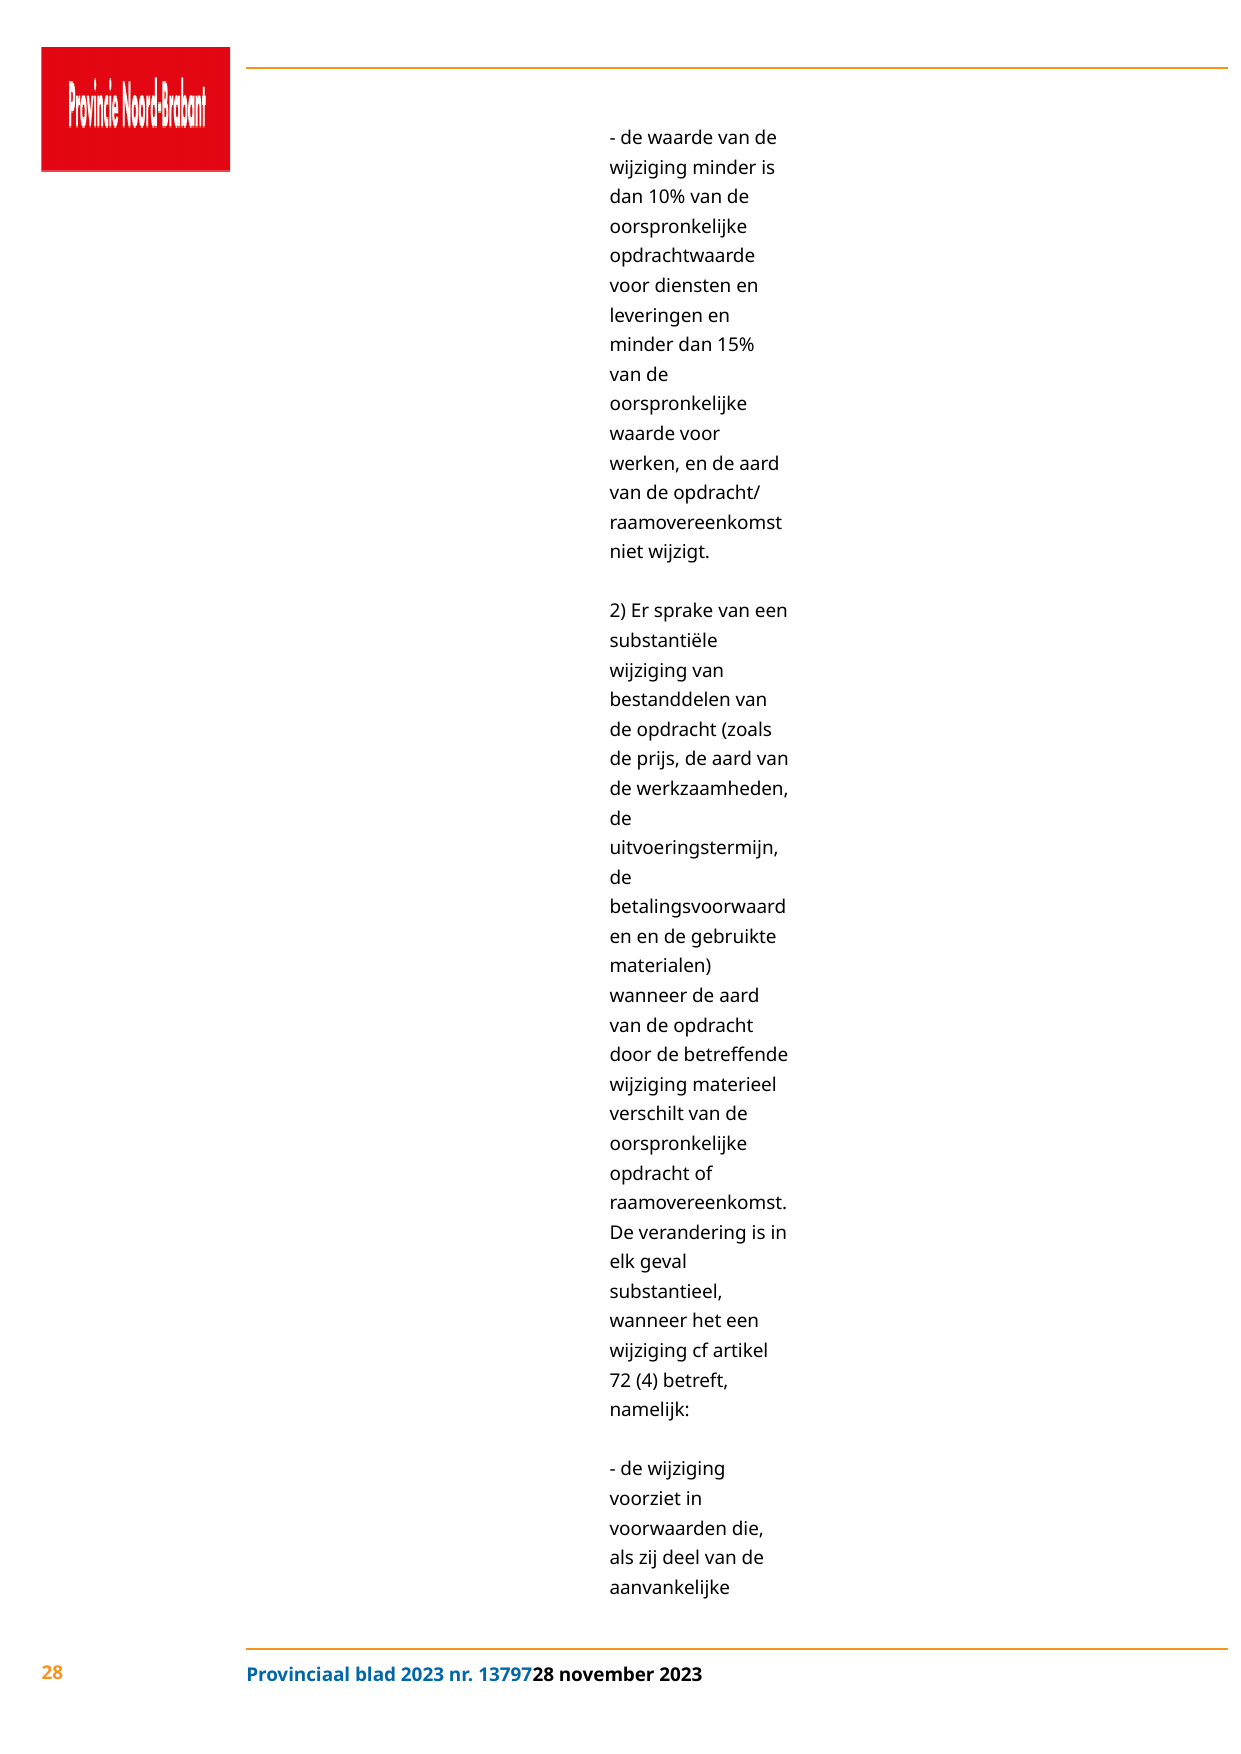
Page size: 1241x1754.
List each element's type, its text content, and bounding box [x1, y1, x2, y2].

table_cell [971, 95, 1152, 1600]
table_cell [790, 95, 971, 1600]
picture [41, 47, 231, 172]
table_cell [429, 95, 609, 1600]
table_cell [248, 95, 429, 1600]
table_cell - de waarde van de wijziging minder is dan 10% van de oorspronkelijke opdrachtwaarde voor diensten en leveringen en minder dan 15% van de oorspronkelijke waarde voor werken, en de aard van de opdracht/ raamovereenkomst niet wijzigt. 2) Er sprake van een substantiële wijziging van bestanddelen van de opdracht (zoals de prijs, de aard van de werkzaamheden, de uitvoeringstermijn, de betalingsvoorwaarden en de gebruikte materialen) wanneer de aard van de opdracht door de betreffende wijziging materieel verschilt van de oorspronkelijke opdracht of raamovereenkomst. De verandering is in elk geval substantieel, wanneer het een wijziging cf artikel 72 (4) betreft, namelijk: - de wijziging voorziet in voorwaarden die, als zij deel van de aanvankelijke [609, 95, 790, 1600]
